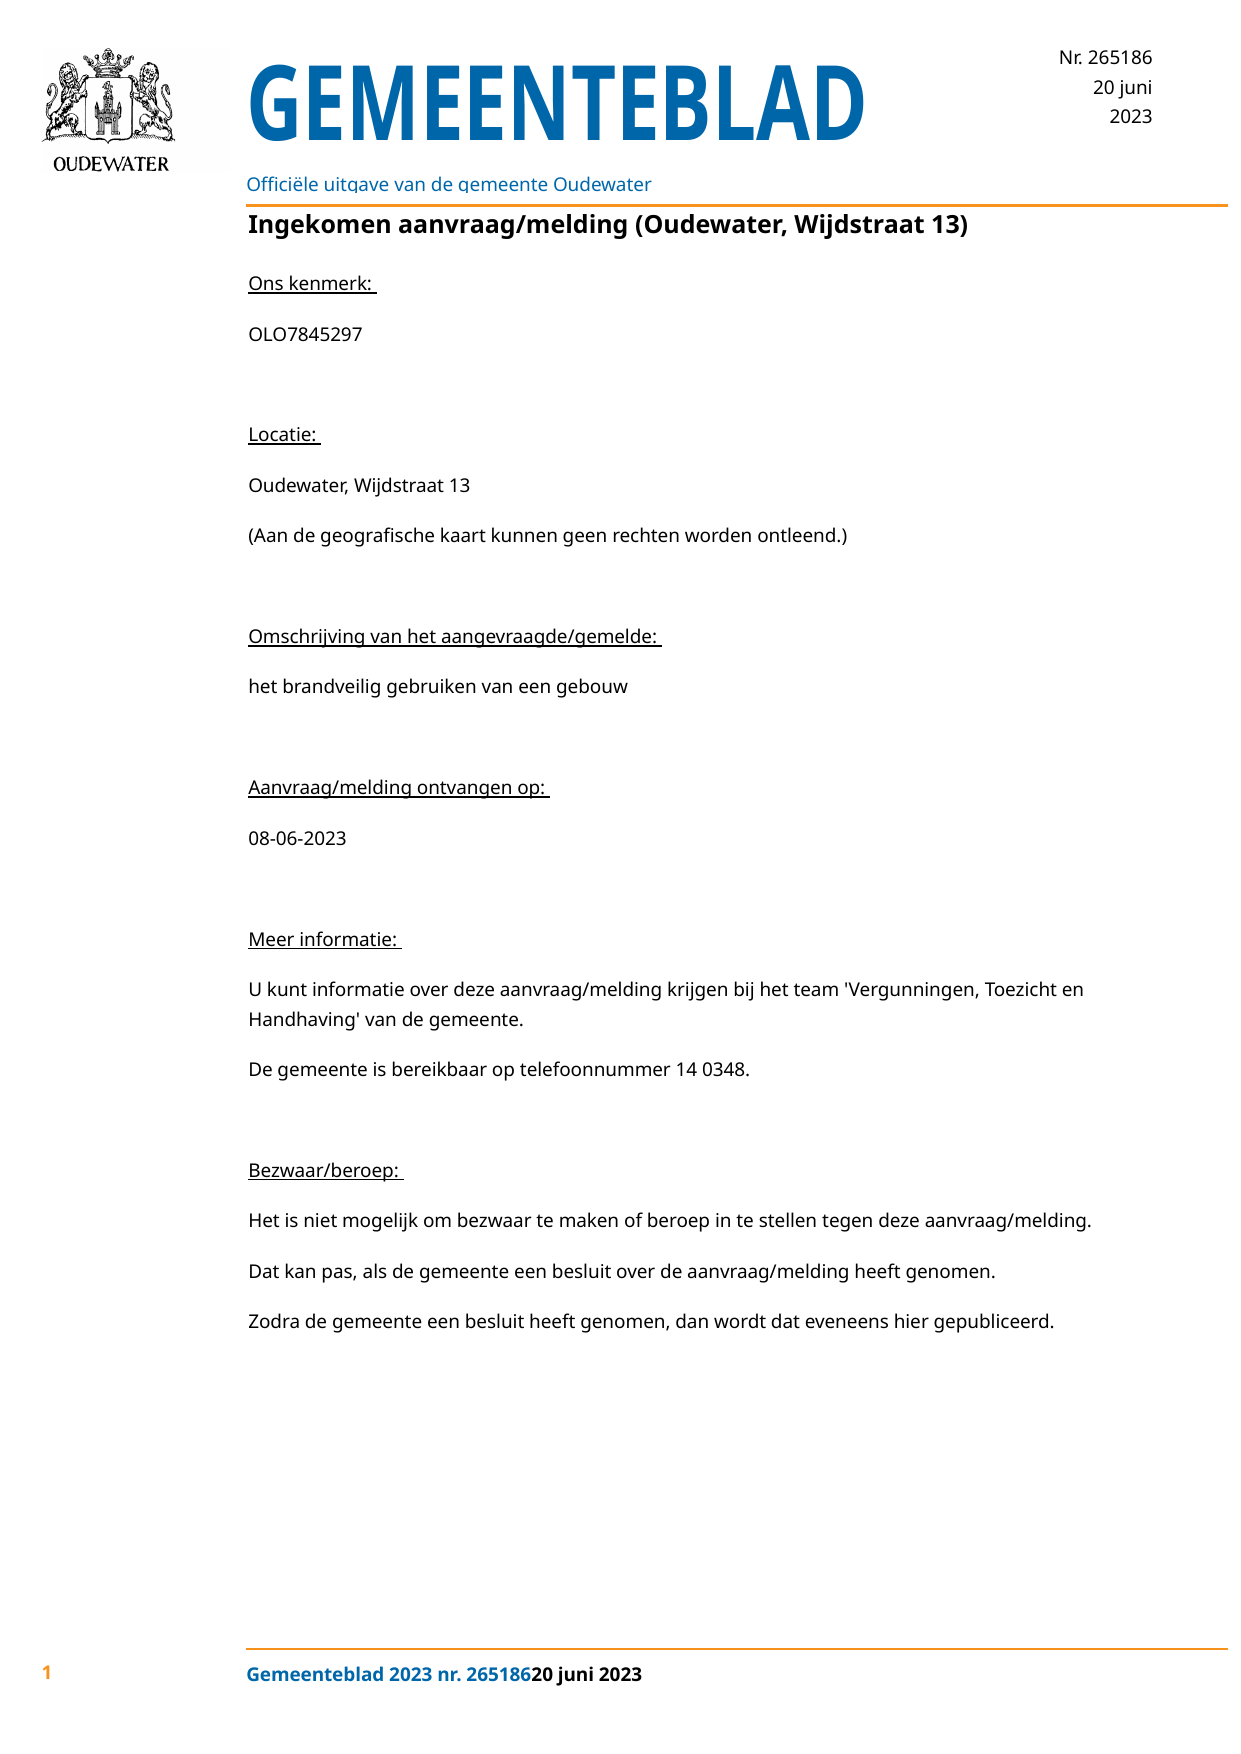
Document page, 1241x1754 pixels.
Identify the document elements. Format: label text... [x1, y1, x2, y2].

text Zodra de gemeente een besluit heeft genomen, dan wordt dat eveneens hier gepubliceerd. [248, 1308, 1152, 1334]
text Ons kenmerk: [248, 270, 1152, 296]
text Oudewater, Wijdstraat 13 [248, 472, 1152, 498]
text het brandveilig gebruiken van een gebouw [248, 674, 1152, 699]
text Locatie: [248, 422, 1152, 447]
text Bezwaar/beroep: [248, 1157, 1152, 1183]
text Ingekomen aanvraag/melding (Oudewater, Wijdstraat 13) [248, 207, 1152, 241]
text Het is niet mogelijk om bezwaar te maken of beroep in te stellen tegen deze aanvraag/melding. [248, 1207, 1152, 1233]
text (Aan de geografische kaart kunnen geen rechten worden ontleend.) [248, 522, 1152, 548]
text OLO7845297 [248, 321, 1152, 346]
text De gemeente is bereikbaar op telefoonnummer 14 0348. [248, 1056, 1152, 1082]
text 08-06-2023 [248, 825, 1152, 851]
text Omschrijving van het aangevraagde/gemelde: [248, 623, 1152, 649]
text Aanvraag/melding ontvangen op: [248, 774, 1152, 800]
picture [41, 47, 231, 172]
text Meer informatie: [248, 926, 1152, 951]
text U kunt informatie over deze aanvraag/melding krijgen bij het team 'Vergunningen, Toezicht en Handhaving' van de gemeente. [248, 976, 1152, 1031]
text Dat kan pas, als de gemeente een besluit over de aanvraag/melding heeft genomen. [248, 1258, 1152, 1283]
